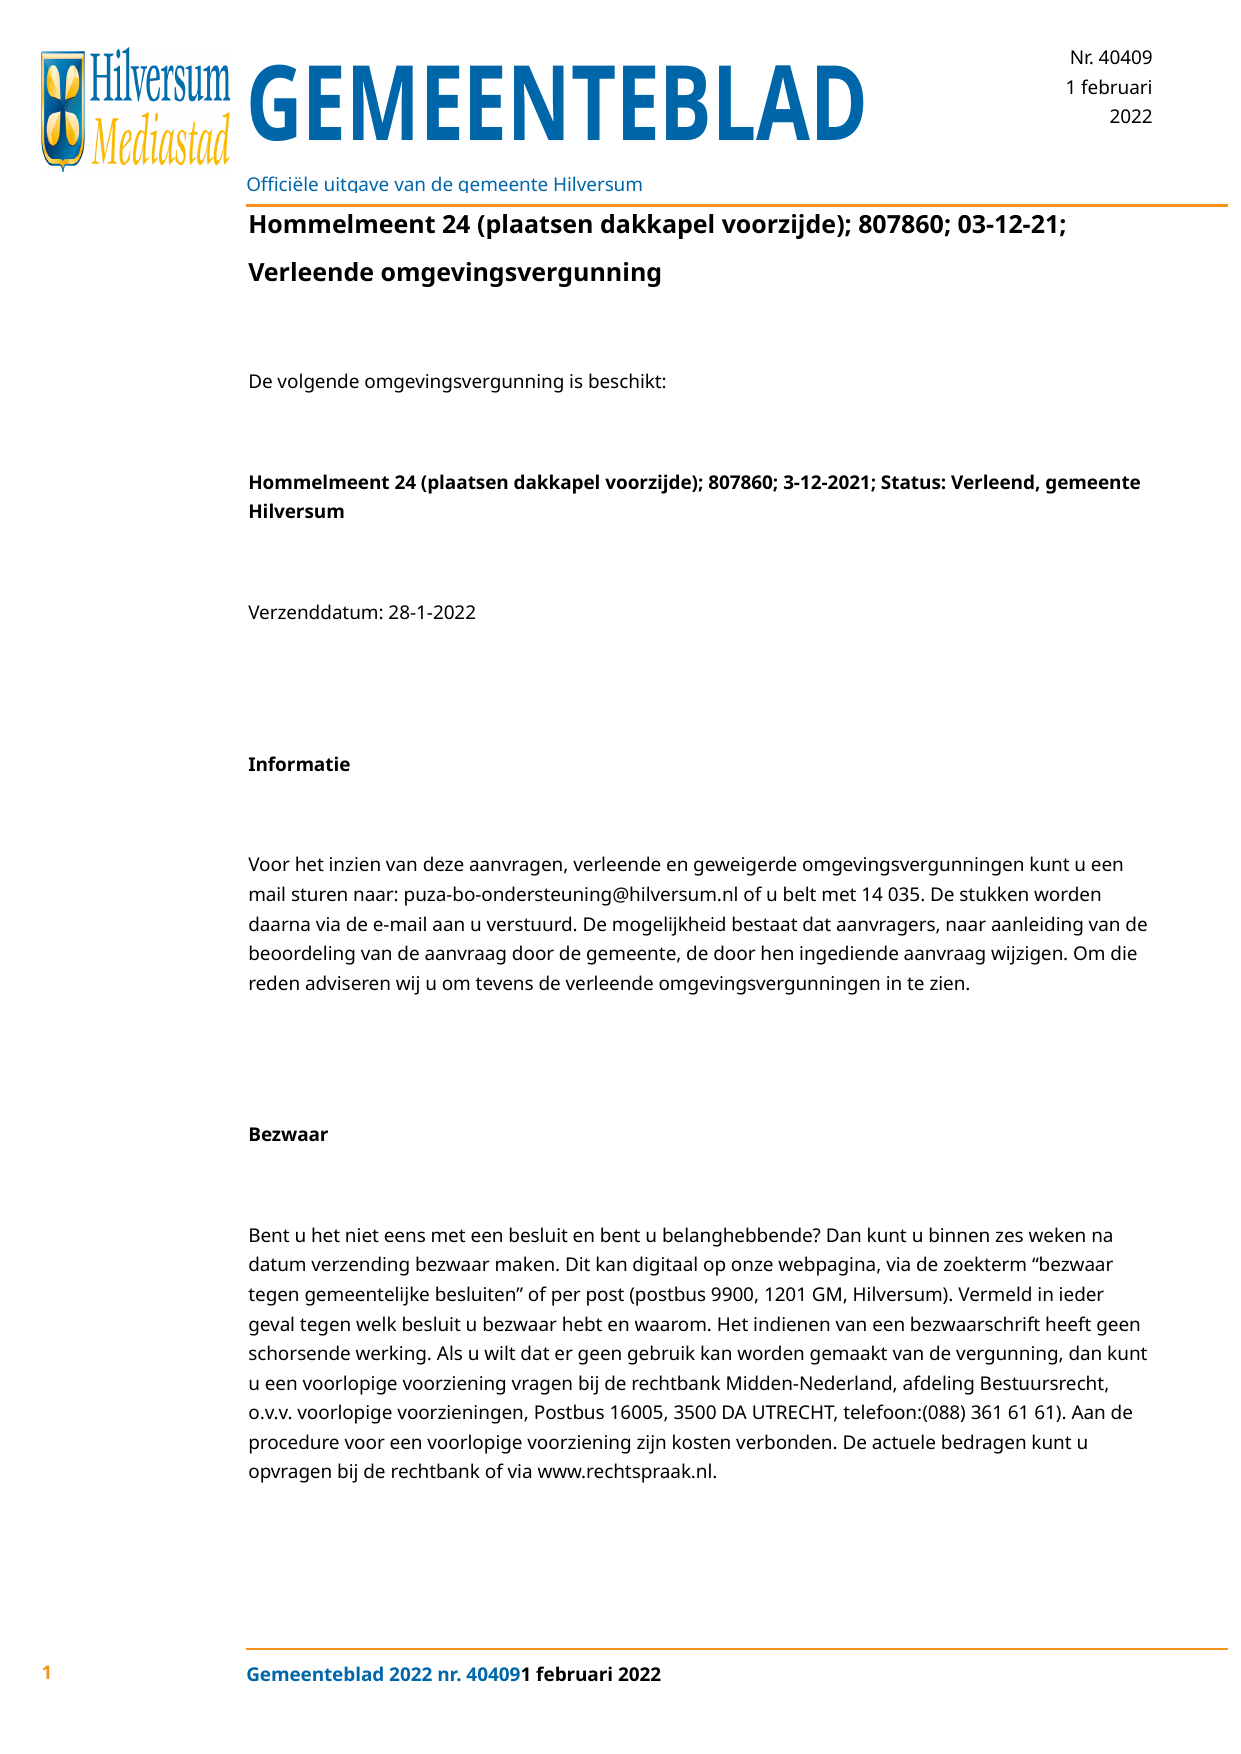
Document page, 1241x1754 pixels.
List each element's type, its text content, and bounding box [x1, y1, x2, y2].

text Hommelmeent 24 (plaatsen dakkapel voorzijde); 807860; 03-12-21; Verleende omgevingsvergunning [248, 207, 1152, 288]
text Bent u het niet eens met een besluit en bent u belanghebbende? Dan kunt u binnen zes weken na datum verzending bezwaar maken. Dit kan digitaal op onze webpagina, via de zoekterm “bezwaar tegen gemeentelijke besluiten” of per post (postbus 9900, 1201 GM, Hilversum). Vermeld in ieder geval tegen welk besluit u bezwaar hebt en waarom. Het indienen van een bezwaarschrift heeft geen schorsende werking. Als u wilt dat er geen gebruik kan worden gemaakt van de vergunning, dan kunt u een voorlopige voorziening vragen bij de rechtbank Midden-Nederland, afdeling Bestuursrecht, o.v.v. voorlopige voorzieningen, Postbus 16005, 3500 DA UTRECHT, telefoon:(088) 361 61 61). Aan de procedure voor een voorlopige voorziening zijn kosten verbonden. De actuele bedragen kunt u opvragen bij de rechtbank of via www.rechtspraak.nl. [248, 1222, 1152, 1484]
text Informatie [248, 751, 1152, 777]
text Verzenddatum: 28-1-2022 [248, 599, 1152, 625]
text Voor het inzien van deze aanvragen, verleende en geweigerde omgevingsvergunningen kunt u een mail sturen naar: puza-bo-ondersteuning@hilversum.nl of u belt met 14 035. De stukken worden daarna via de e-mail aan u verstuurd. De mogelijkheid bestaat dat aanvragers, naar aanleiding van de beoordeling van de aanvraag door de gemeente, de door hen ingediende aanvraag wijzigen. Om die reden adviseren wij u om tevens de verleende omgevingsvergunningen in te zien. [248, 852, 1152, 996]
text De volgende omgevingsvergunning is beschikt: [248, 368, 1152, 394]
picture [41, 47, 231, 172]
text Bezwaar [248, 1121, 1152, 1147]
text Hommelmeent 24 (plaatsen dakkapel voorzijde); 807860; 3-12-2021; Status: Verleend, gemeente Hilversum [248, 469, 1152, 524]
